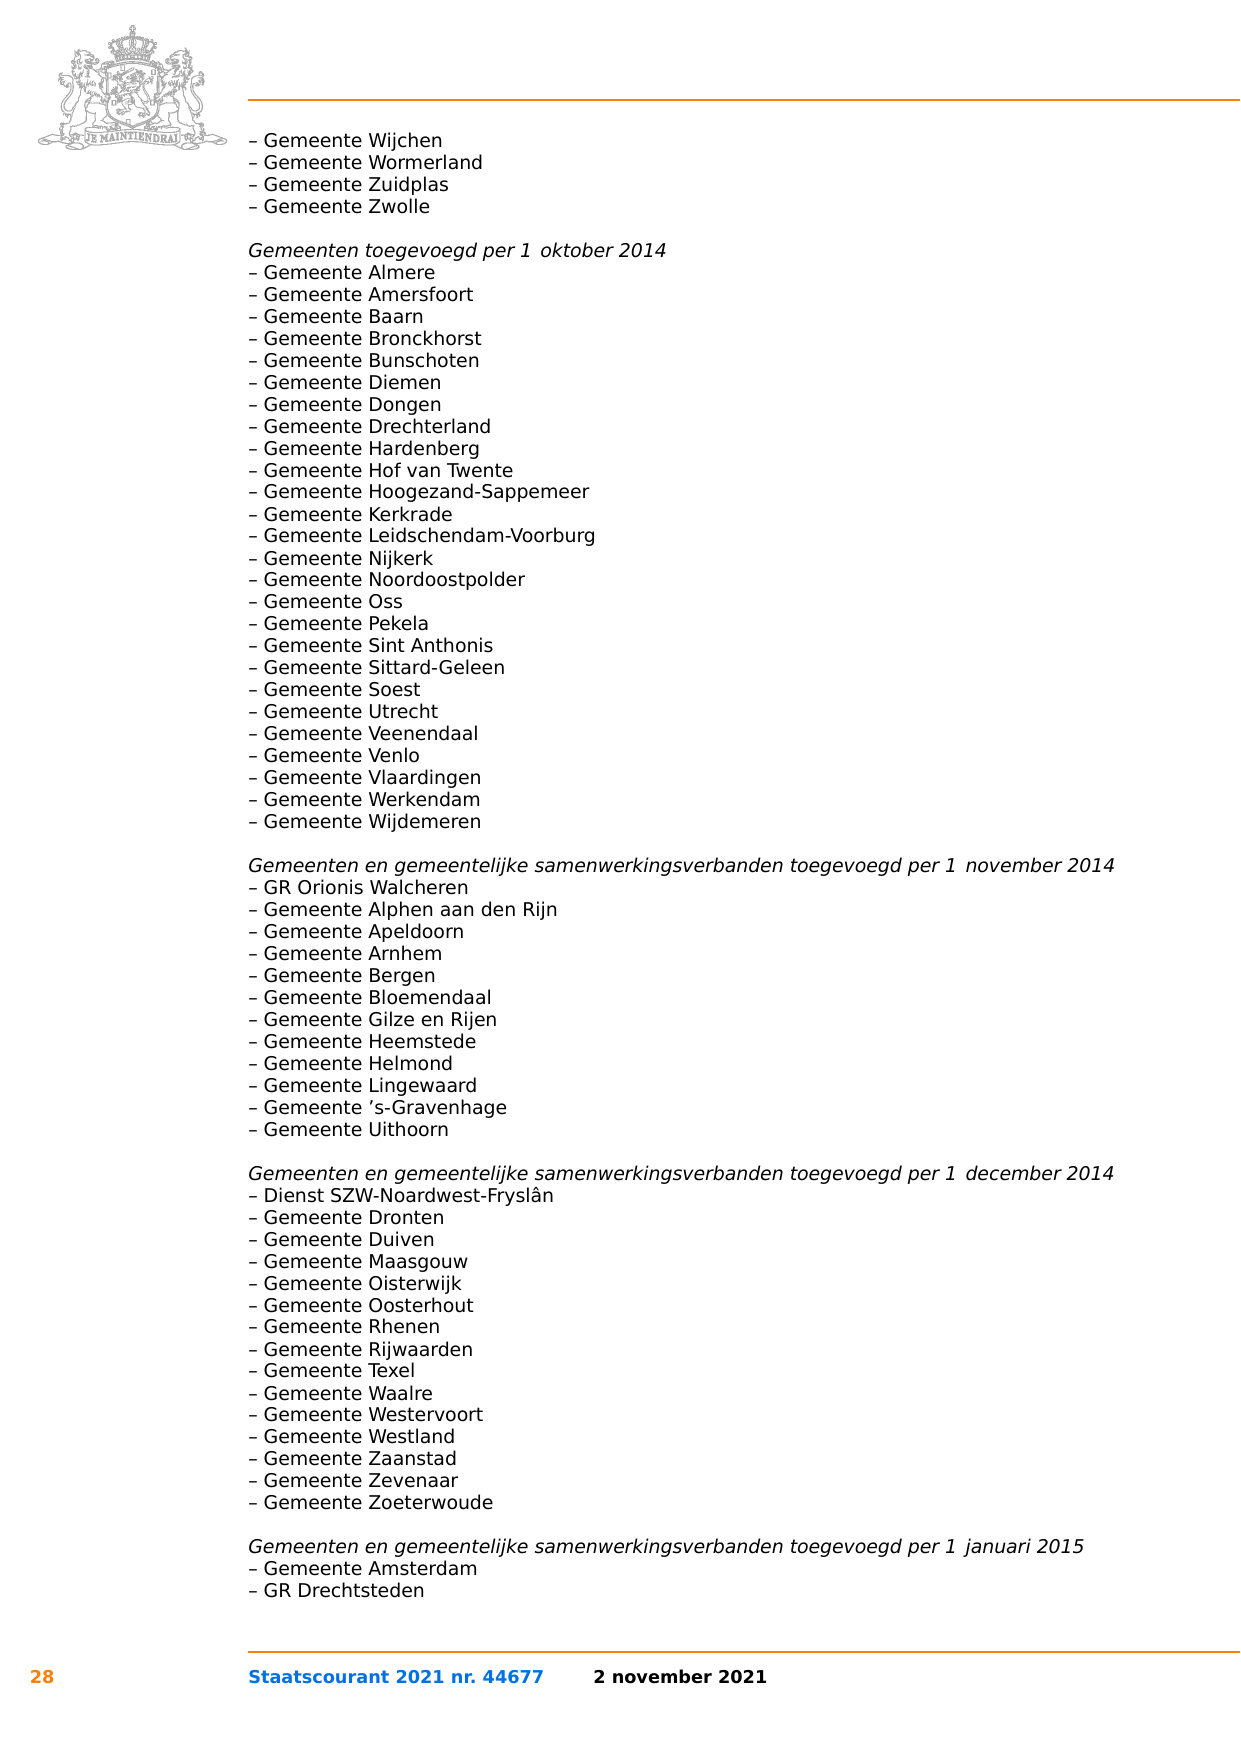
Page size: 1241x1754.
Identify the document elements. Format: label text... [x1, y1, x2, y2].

text – Gemeente Zaanstad [248, 1448, 1163, 1470]
subtitle Gemeenten en gemeentelijke samenwerkingsverbanden toegevoegd per 1 december 2014 [248, 1163, 1163, 1184]
text – Gemeente Bloemendaal [248, 987, 1163, 1009]
text – Gemeente Amsterdam [248, 1558, 1163, 1580]
text – Gemeente Nijkerk [248, 547, 1163, 569]
text – Dienst SZW-Noardwest-Fryslân [248, 1184, 1163, 1207]
text – Gemeente Hardenberg [248, 437, 1163, 459]
text – Gemeente Lingewaard [248, 1075, 1163, 1097]
text – Gemeente Baarn [248, 306, 1163, 328]
text – Gemeente Uithoorn [248, 1119, 1163, 1141]
text – Gemeente Diemen [248, 372, 1163, 393]
text – Gemeente Gilze en Rijen [248, 1009, 1163, 1031]
text – Gemeente Vlaardingen [248, 767, 1163, 789]
text – Gemeente Hoogezand-Sappemeer [248, 481, 1163, 503]
text – Gemeente Sint Anthonis [248, 635, 1163, 657]
text – Gemeente Venlo [248, 745, 1163, 767]
text – Gemeente Pekela [248, 613, 1163, 635]
text – Gemeente Drechterland [248, 416, 1163, 437]
text – Gemeente Oisterwijk [248, 1272, 1163, 1294]
text – Gemeente Heemstede [248, 1031, 1163, 1053]
text – GR Orionis Walcheren [248, 877, 1163, 899]
text – Gemeente Wijdemeren [248, 811, 1163, 833]
text – Gemeente Waalre [248, 1382, 1163, 1404]
text – Gemeente Soest [248, 679, 1163, 701]
text – Gemeente Almere [248, 262, 1163, 284]
text – Gemeente Wijchen [248, 130, 1163, 152]
text – Gemeente Amersfoort [248, 284, 1163, 306]
text – Gemeente Alphen aan den Rijn [248, 899, 1163, 921]
text – Gemeente Oosterhout [248, 1294, 1163, 1316]
text – Gemeente Rhenen [248, 1316, 1163, 1338]
text – Gemeente Wormerland [248, 152, 1163, 174]
picture [38, 25, 227, 150]
text – Gemeente Bunschoten [248, 349, 1163, 372]
text – Gemeente Zuidplas [248, 174, 1163, 196]
text – Gemeente Texel [248, 1360, 1163, 1382]
text – Gemeente Zevenaar [248, 1470, 1163, 1492]
text – Gemeente Dongen [248, 393, 1163, 416]
text – GR Drechtsteden [248, 1580, 1163, 1602]
text – Gemeente Veenendaal [248, 723, 1163, 745]
text – Gemeente Arnhem [248, 943, 1163, 965]
text – Gemeente Westland [248, 1426, 1163, 1448]
text – Gemeente Apeldoorn [248, 921, 1163, 943]
text – Gemeente Hof van Twente [248, 459, 1163, 481]
text – Gemeente Dronten [248, 1207, 1163, 1228]
subtitle Gemeenten en gemeentelijke samenwerkingsverbanden toegevoegd per 1 januari 2015 [248, 1536, 1163, 1558]
text – Gemeente Zwolle [248, 196, 1163, 218]
text – Gemeente Westervoort [248, 1404, 1163, 1426]
text – Gemeente Bergen [248, 965, 1163, 987]
text – Gemeente Bronckhorst [248, 328, 1163, 349]
text – Gemeente Leidschendam-Voorburg [248, 525, 1163, 547]
text – Gemeente Sittard-Geleen [248, 657, 1163, 679]
text – Gemeente Werkendam [248, 789, 1163, 811]
text – Gemeente Utrecht [248, 701, 1163, 723]
text – Gemeente Noordoostpolder [248, 569, 1163, 591]
text – Gemeente Rijwaarden [248, 1338, 1163, 1360]
subtitle Gemeenten toegevoegd per 1 oktober 2014 [248, 240, 1163, 262]
text – Gemeente Helmond [248, 1053, 1163, 1075]
text – Gemeente Duiven [248, 1228, 1163, 1251]
text – Gemeente Zoeterwoude [248, 1492, 1163, 1514]
subtitle Gemeenten en gemeentelijke samenwerkingsverbanden toegevoegd per 1 november 2014 [248, 855, 1163, 877]
text – Gemeente Kerkrade [248, 503, 1163, 525]
text – Gemeente Maasgouw [248, 1251, 1163, 1272]
text – Gemeente ’s-Gravenhage [248, 1097, 1163, 1119]
text – Gemeente Oss [248, 591, 1163, 613]
